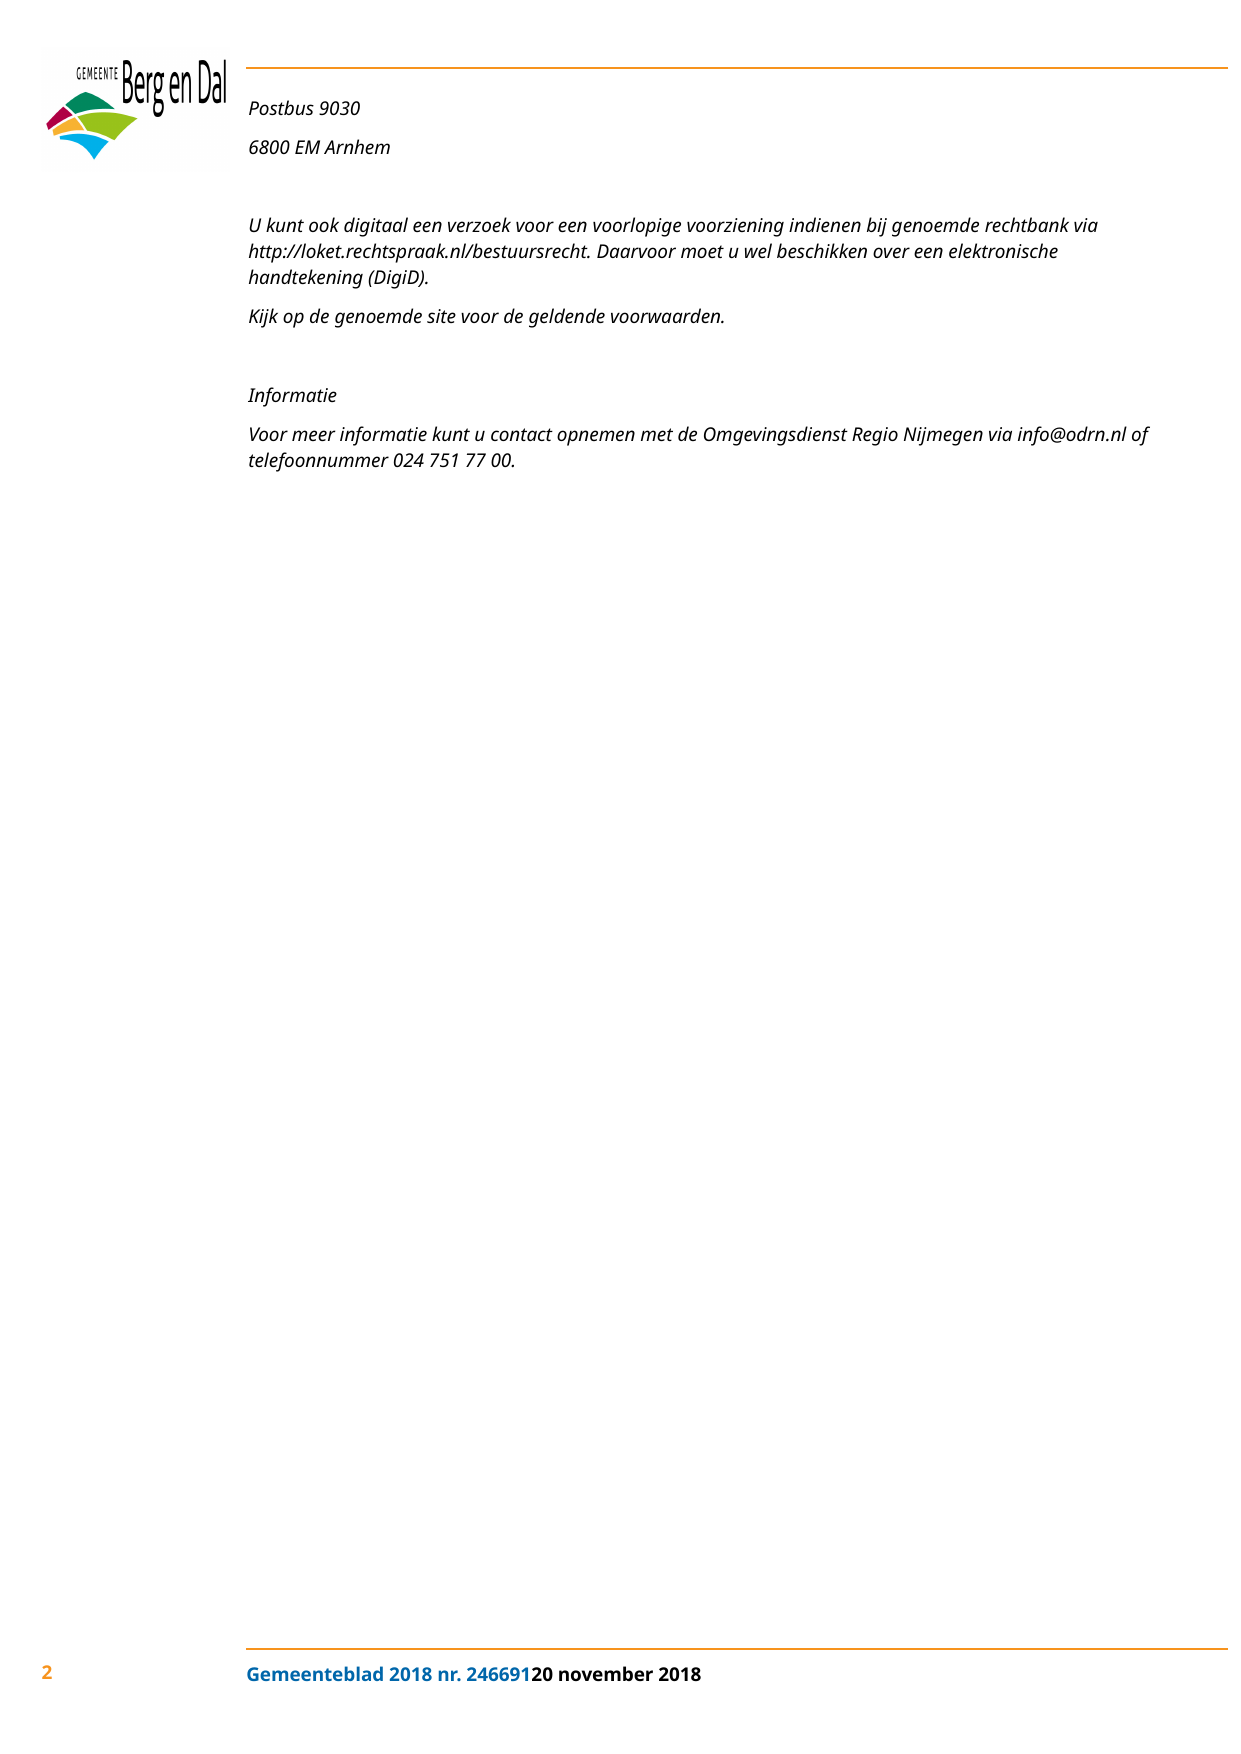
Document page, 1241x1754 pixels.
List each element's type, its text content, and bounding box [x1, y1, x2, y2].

text U kunt ook digitaal een verzoek voor een voorlopige voorziening indienen bij genoemde rechtbank via http://loket.rechtspraak.nl/bestuursrecht. Daarvoor moet u wel beschikken over een elektronische handtekening (DigiD). [248, 213, 1152, 290]
text Voor meer informatie kunt u contact opnemen met de Omgevingsdienst Regio Nijmegen via info@odrn.nl of telefoonnummer 024 751 77 00. [248, 421, 1152, 473]
text Kijk op de genoemde site voor de geldende voorwaarden. [248, 303, 1152, 329]
picture [41, 47, 231, 172]
text Postbus 9030 [248, 95, 1152, 121]
text 6800 EM Arnhem [248, 134, 1152, 160]
text Informatie [248, 382, 1152, 408]
